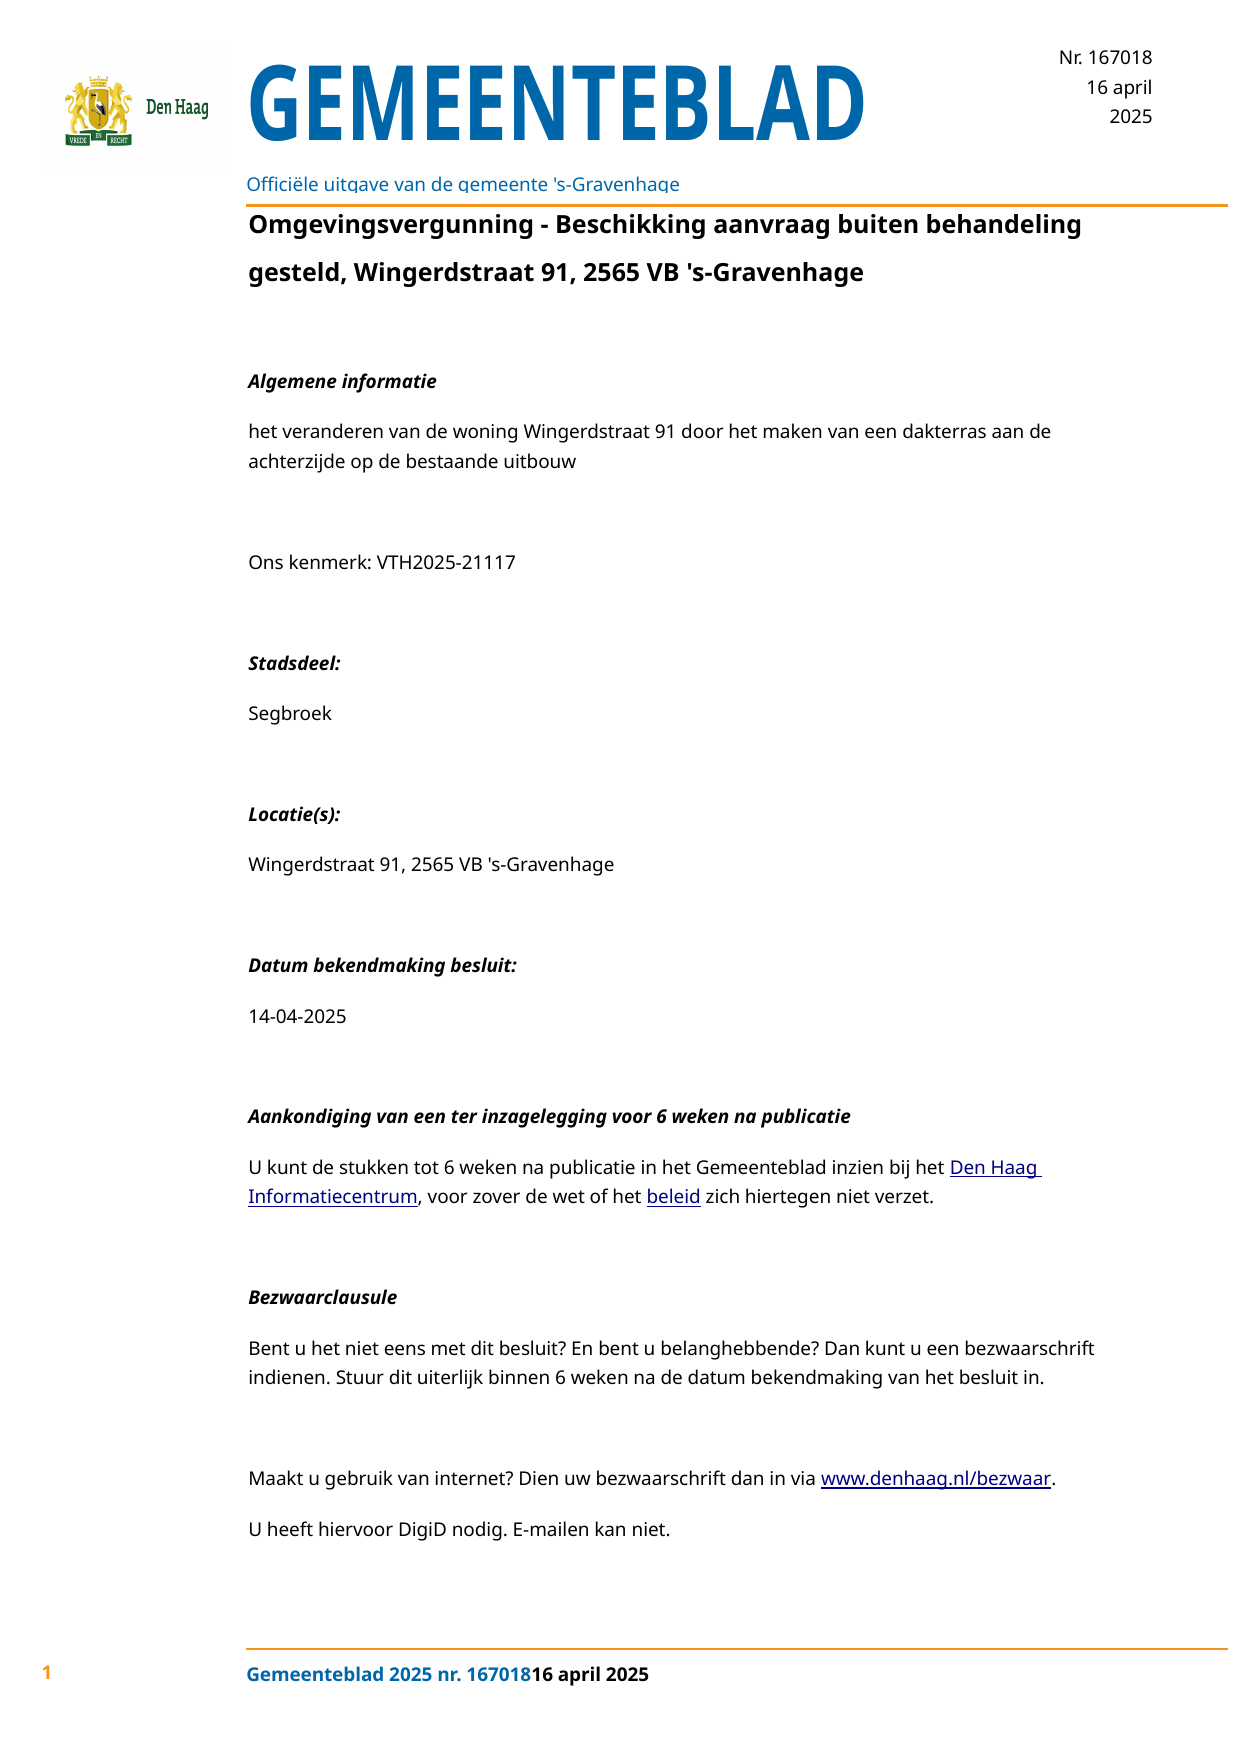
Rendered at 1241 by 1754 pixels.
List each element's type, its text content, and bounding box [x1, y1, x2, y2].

text Bent u het niet eens met dit besluit? En bent u belanghebbende? Dan kunt u een bezwaarschrift indienen. Stuur dit uiterlijk binnen 6 weken na de datum bekendmaking van het besluit in. [248, 1335, 1152, 1390]
text Omgevingsvergunning - Beschikking aanvraag buiten behandeling gesteld, Wingerdstraat 91, 2565 VB 's-Gravenhage [248, 207, 1152, 288]
text Bezwaarclausule [248, 1284, 1152, 1310]
text Locatie(s): [248, 801, 1152, 827]
picture [41, 47, 231, 172]
text Maakt u gebruik van internet? Dien uw bezwaarschrift dan in via www.denhaag.nl/bezwaar. [248, 1465, 1152, 1491]
text Wingerdstraat 91, 2565 VB 's-Gravenhage [248, 852, 1152, 877]
text U heeft hiervoor DigiD nodig. E-mailen kan niet. [248, 1516, 1152, 1542]
text Ons kenmerk: VTH2025-21117 [248, 549, 1152, 575]
text Segbroek [248, 700, 1152, 726]
text Stadsdeel: [248, 650, 1152, 676]
text U kunt de stukken tot 6 weken na publicatie in het Gemeenteblad inzien bij het Den Haag Informatiecentrum, voor zover de wet of het beleid zich hiertegen niet verzet. [248, 1154, 1152, 1209]
text Algemene informatie [248, 368, 1152, 394]
text het veranderen van de woning Wingerdstraat 91 door het maken van een dakterras aan de achterzijde op de bestaande uitbouw [248, 419, 1152, 474]
text 14-04-2025 [248, 1003, 1152, 1029]
text Aankondiging van een ter inzagelegging voor 6 weken na publicatie [248, 1104, 1152, 1129]
text Datum bekendmaking besluit: [248, 952, 1152, 978]
